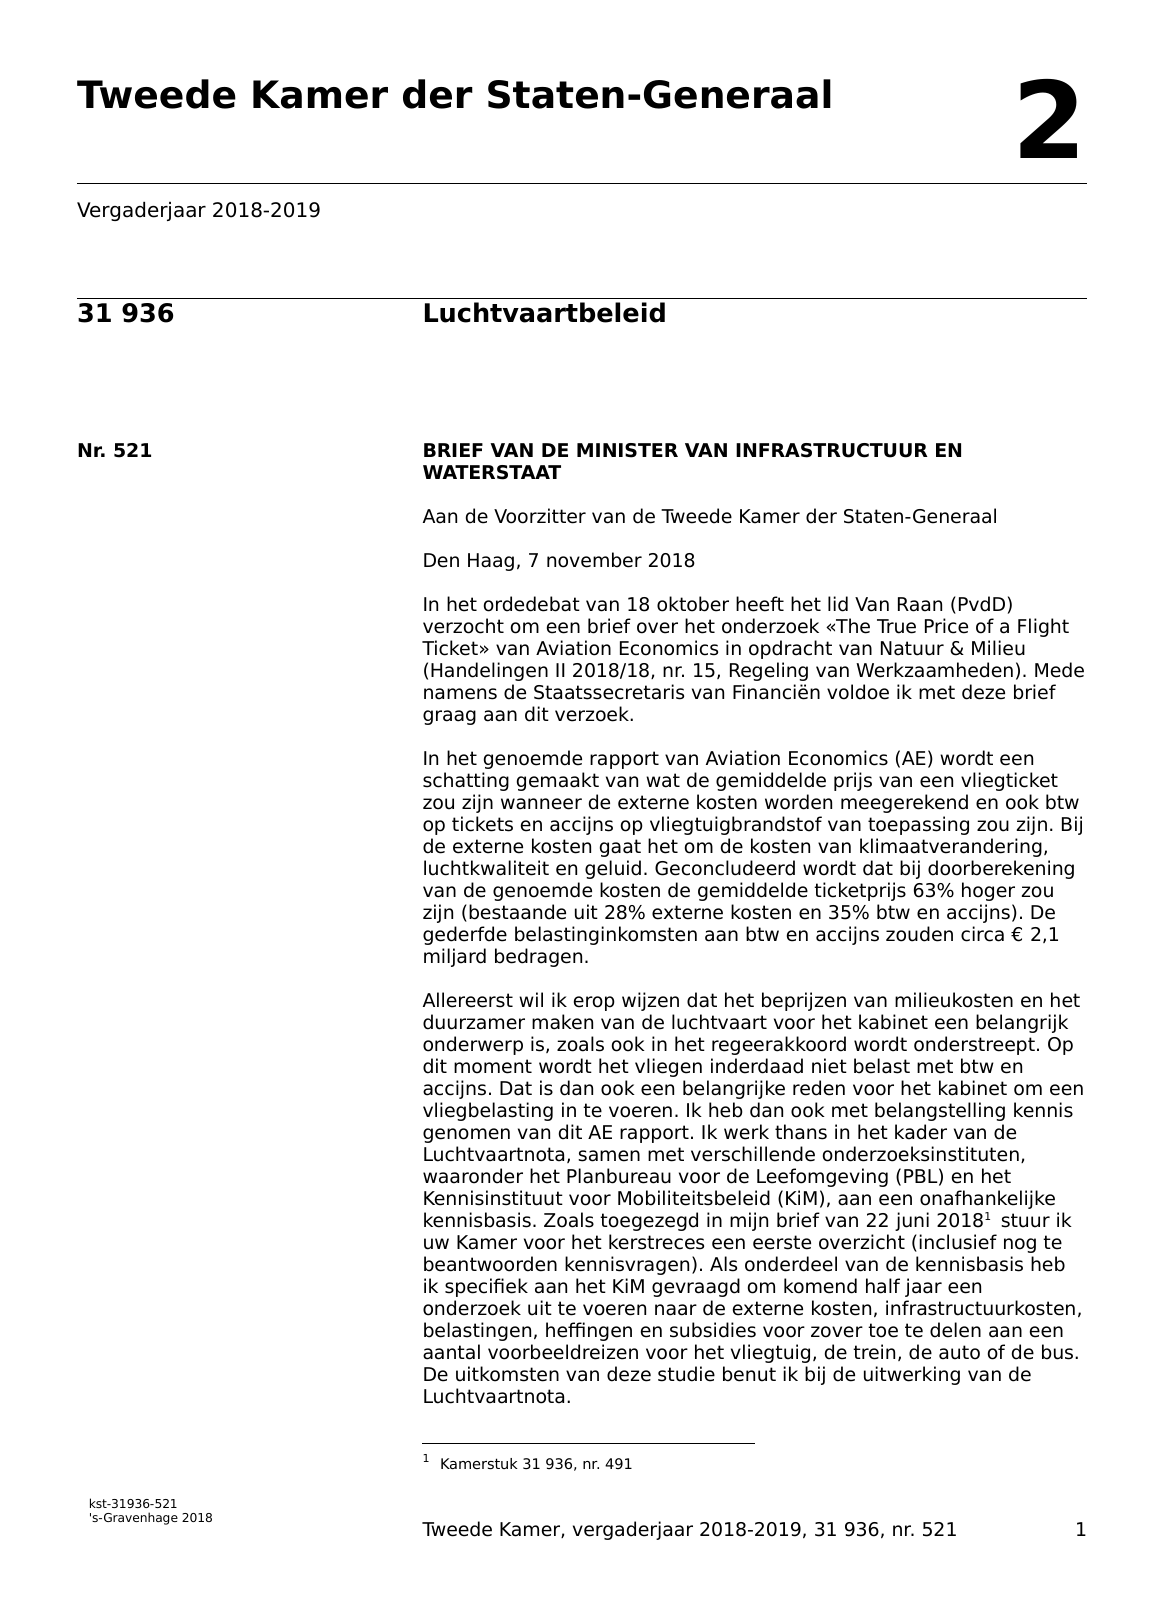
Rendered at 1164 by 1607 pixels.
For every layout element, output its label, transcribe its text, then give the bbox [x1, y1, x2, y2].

subtitle 31 936 Luchtvaartbeleid [77, 299, 1087, 329]
text Aan de Voorzitter van de Tweede Kamer der Staten-Generaal [422, 506, 1087, 528]
text Allereerst wil ik erop wijzen dat het beprijzen van milieukosten en het duurzamer maken van de luchtvaart voor het kabinet een belangrijk onderwerp is, zoals ook in het regeerakkoord wordt onderstreept. Op dit moment wordt het vliegen inderdaad niet belast met btw en accijns. Dat is dan ook een belangrijke reden voor het kabinet om een vliegbelasting in te voeren. Ik heb dan ook met belangstelling kennis genomen van dit AE rapport. Ik werk thans in het kader van de Luchtvaartnota, samen met verschillende onderzoeksinstituten, waaronder het Planbureau voor de Leefomgeving (PBL) en het Kennisinstituut voor Mobiliteitsbeleid (KiM), aan een onafhankelijke kennisbasis. Zoals toegezegd in mijn brief van 22 juni 2018 stuur ik uw Kamer voor het kerstreces een eerste overzicht (inclusief nog te beantwoorden kennisvragen). Als onderdeel van de kennisbasis heb ik specifiek aan het KiM gevraagd om komend half jaar een onderzoek uit te voeren naar de externe kosten, infrastructuurkosten, belastingen, heffingen en subsidies voor zover toe te delen aan een aantal voorbeeldreizen voor het vliegtuig, de trein, de auto of de bus. De uitkomsten van deze studie benut ik bij de uitwerking van de Luchtvaartnota. [422, 990, 1087, 1408]
text kst-31936-521 [88, 1497, 323, 1511]
text 's-Gravenhage 2018 [88, 1511, 323, 1525]
text In het genoemde rapport van Aviation Economics (AE) wordt een schatting gemaakt van wat de gemiddelde prijs van een vliegticket zou zijn wanneer de externe kosten worden meegerekend en ook btw op tickets en accijns op vliegtuigbrandstof van toepassing zou zijn. Bij de externe kosten gaat het om de kosten van klimaatverandering, luchtkwaliteit en geluid. Geconcludeerd wordt dat bij doorberekening van de genoemde kosten de gemiddelde ticketprijs 63% hoger zou zijn (bestaande uit 28% externe kosten en 35% btw en accijns). De gederfde belastinginkomsten aan btw en accijns zouden circa € 2,1 miljard bedragen. [422, 748, 1087, 968]
table_header 2 [886, 59, 1087, 183]
text Kamerstuk 31 936, nr. 491 [422, 1452, 1087, 1474]
text Den Haag, 7 november 2018 [422, 550, 1087, 572]
table_cell Vergaderjaar 2018-2019 [77, 184, 1087, 298]
text In het ordedebat van 18 oktober heeft het lid Van Raan (PvdD) verzocht om een brief over het onderzoek «The True Price of a Flight Ticket» van Aviation Economics in opdracht van Natuur & Milieu (Handelingen II 2018/18, nr. 15, Regeling van Werkzaamheden). Mede namens de Staatssecretaris van Financiën voldoe ik met deze brief graag aan dit verzoek. [422, 594, 1087, 726]
subtitle Nr. 521 BRIEF VAN DE MINISTER VAN INFRASTRUCTUUR EN WATERSTAAT [77, 440, 1087, 484]
table_header Tweede Kamer der Staten-Generaal [77, 59, 886, 183]
